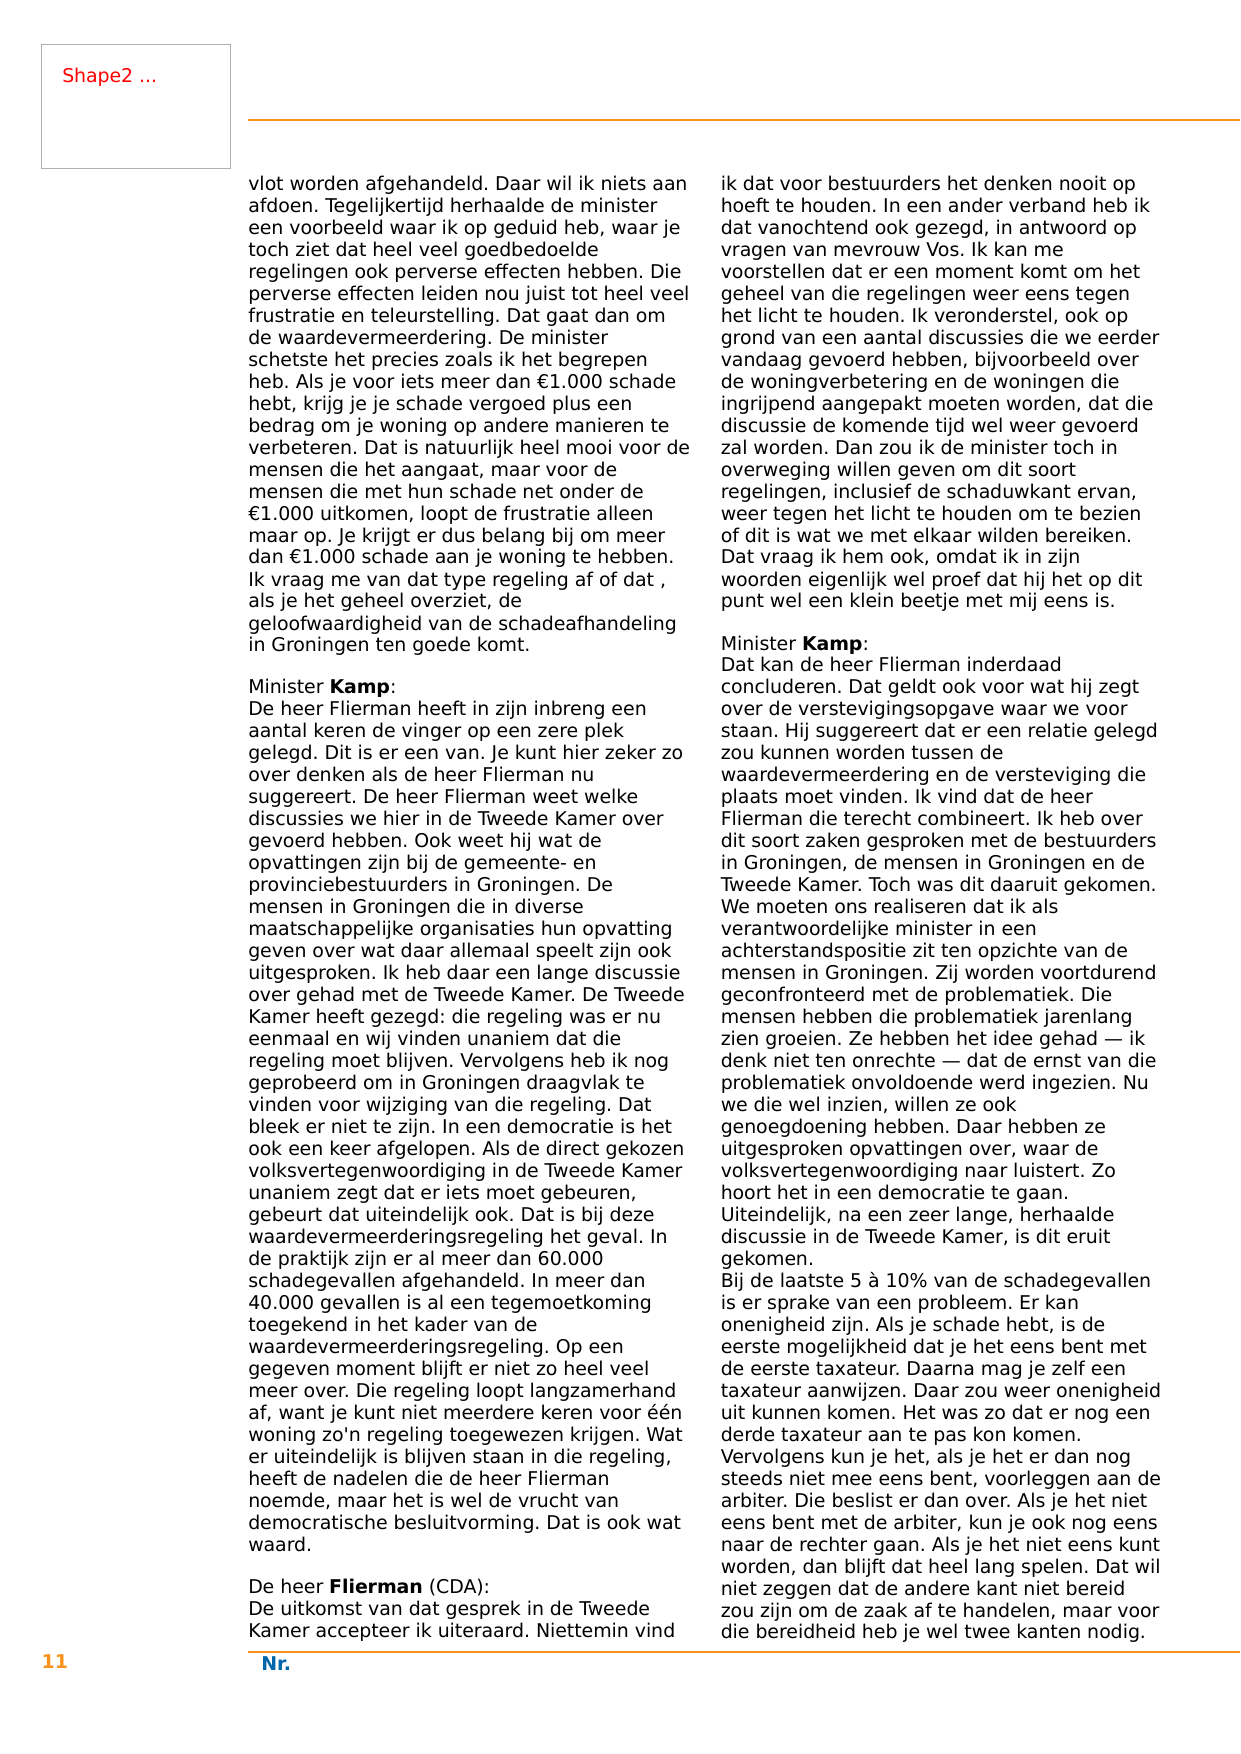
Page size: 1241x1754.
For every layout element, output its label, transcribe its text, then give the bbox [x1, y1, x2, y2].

text De heer Flierman (CDA): [248, 1576, 691, 1597]
text Minister Kamp: [721, 632, 1163, 654]
text De uitkomst van dat gesprek in de Tweede Kamer accepteer ik uiteraard. Niettemin vind [248, 1597, 691, 1641]
text De heer Flierman heeft in zijn inbreng een aantal keren de vinger op een zere plek gelegd. Dit is er een van. Je kunt hier zeker zo over denken als de heer Flierman nu suggereert. De heer Flierman weet welke discussies we hier in de Tweede Kamer over gevoerd hebben. Ook weet hij wat de opvattingen zijn bij de gemeente- en provinciebestuurders in Groningen. De mensen in Groningen die in diverse maatschappelijke organisaties hun opvatting geven over wat daar allemaal speelt zijn ook uitgesproken. Ik heb daar een lange discussie over gehad met de Tweede Kamer. De Tweede Kamer heeft gezegd: die regeling was er nu eenmaal en wij vinden unaniem dat die regeling moet blijven. Vervolgens heb ik nog geprobeerd om in Groningen draagvlak te vinden voor wijziging van die regeling. Dat bleek er niet te zijn. In een democratie is het ook een keer afgelopen. Als de direct gekozen volksvertegenwoordiging in de Tweede Kamer unaniem zegt dat er iets moet gebeuren, gebeurt dat uiteindelijk ook. Dat is bij deze waardevermeerderingsregeling het geval. In de praktijk zijn er al meer dan 60.000 schadegevallen afgehandeld. In meer dan 40.000 gevallen is al een tegemoetkoming toegekend in het kader van de waardevermeerderingsregeling. Op een gegeven moment blijft er niet zo heel veel meer over. Die regeling loopt langzamerhand af, want je kunt niet meerdere keren voor één woning zo'n regeling toegewezen krijgen. Wat er uiteindelijk is blijven staan in die regeling, heeft de nadelen die de heer Flierman noemde, maar het is wel de vrucht van democratische besluitvorming. Dat is ook wat waard. [248, 698, 691, 1556]
text Minister Kamp: [248, 676, 691, 698]
text Dat kan de heer Flierman inderdaad concluderen. Dat geldt ook voor wat hij zegt over de verstevigingsopgave waar we voor staan. Hij suggereert dat er een relatie gelegd zou kunnen worden tussen de waardevermeerdering en de versteviging die plaats moet vinden. Ik vind dat de heer Flierman die terecht combineert. Ik heb over dit soort zaken gesproken met de bestuurders in Groningen, de mensen in Groningen en de Tweede Kamer. Toch was dit daaruit gekomen. We moeten ons realiseren dat ik als verantwoordelijke minister in een achterstandspositie zit ten opzichte van de mensen in Groningen. Zij worden voortdurend geconfronteerd met de problematiek. Die mensen hebben die problematiek jarenlang zien groeien. Ze hebben het idee gehad — ik denk niet ten onrechte — dat de ernst van die problematiek onvoldoende werd ingezien. Nu we die wel inzien, willen ze ook genoegdoening hebben. Daar hebben ze uitgesproken opvattingen over, waar de volksvertegenwoordiging naar luistert. Zo hoort het in een democratie te gaan. Uiteindelijk, na een zeer lange, herhaalde discussie in de Tweede Kamer, is dit eruit gekomen. [721, 654, 1163, 1270]
text vlot worden afgehandeld. Daar wil ik niets aan afdoen. Tegelijkertijd herhaalde de minister een voorbeeld waar ik op geduid heb, waar je toch ziet dat heel veel goedbedoelde regelingen ook perverse effecten hebben. Die perverse effecten leiden nou juist tot heel veel frustratie en teleurstelling. Dat gaat dan om de waardevermeerdering. De minister schetste het precies zoals ik het begrepen heb. Als je voor iets meer dan €1.000 schade hebt, krijg je je schade vergoed plus een bedrag om je woning op andere manieren te verbeteren. Dat is natuurlijk heel mooi voor de mensen die het aangaat, maar voor de mensen die met hun schade net onder de €1.000 uitkomen, loopt de frustratie alleen maar op. Je krijgt er dus belang bij om meer dan €1.000 schade aan je woning te hebben. Ik vraag me van dat type regeling af of dat , als je het geheel overziet, de geloofwaardigheid van de schadeafhandeling in Groningen ten goede komt. [248, 173, 691, 656]
text ik dat voor bestuurders het denken nooit op hoeft te houden. In een ander verband heb ik dat vanochtend ook gezegd, in antwoord op vragen van mevrouw Vos. Ik kan me voorstellen dat er een moment komt om het geheel van die regelingen weer eens tegen het licht te houden. Ik veronderstel, ook op grond van een aantal discussies die we eerder vandaag gevoerd hebben, bijvoorbeeld over de woningverbetering en de woningen die ingrijpend aangepakt moeten worden, dat die discussie de komende tijd wel weer gevoerd zal worden. Dan zou ik de minister toch in overweging willen geven om dit soort regelingen, inclusief de schaduwkant ervan, weer tegen het licht te houden om te bezien of dit is wat we met elkaar wilden bereiken. Dat vraag ik hem ook, omdat ik in zijn woorden eigenlijk wel proef dat hij het op dit punt wel een klein beetje met mij eens is. [721, 173, 1163, 612]
text Bij de laatste 5 à 10% van de schadegevallen is er sprake van een probleem. Er kan onenigheid zijn. Als je schade hebt, is de eerste mogelijkheid dat je het eens bent met de eerste taxateur. Daarna mag je zelf een taxateur aanwijzen. Daar zou weer onenigheid uit kunnen komen. Het was zo dat er nog een derde taxateur aan te pas kon komen. Vervolgens kun je het, als je het er dan nog steeds niet mee eens bent, voorleggen aan de arbiter. Die beslist er dan over. Als je het niet eens bent met de arbiter, kun je ook nog eens naar de rechter gaan. Als je het niet eens kunt worden, dan blijft dat heel lang spelen. Dat wil niet zeggen dat de andere kant niet bereid zou zijn om de zaak af te handelen, maar voor die bereidheid heb je wel twee kanten nodig. [721, 1270, 1163, 1643]
